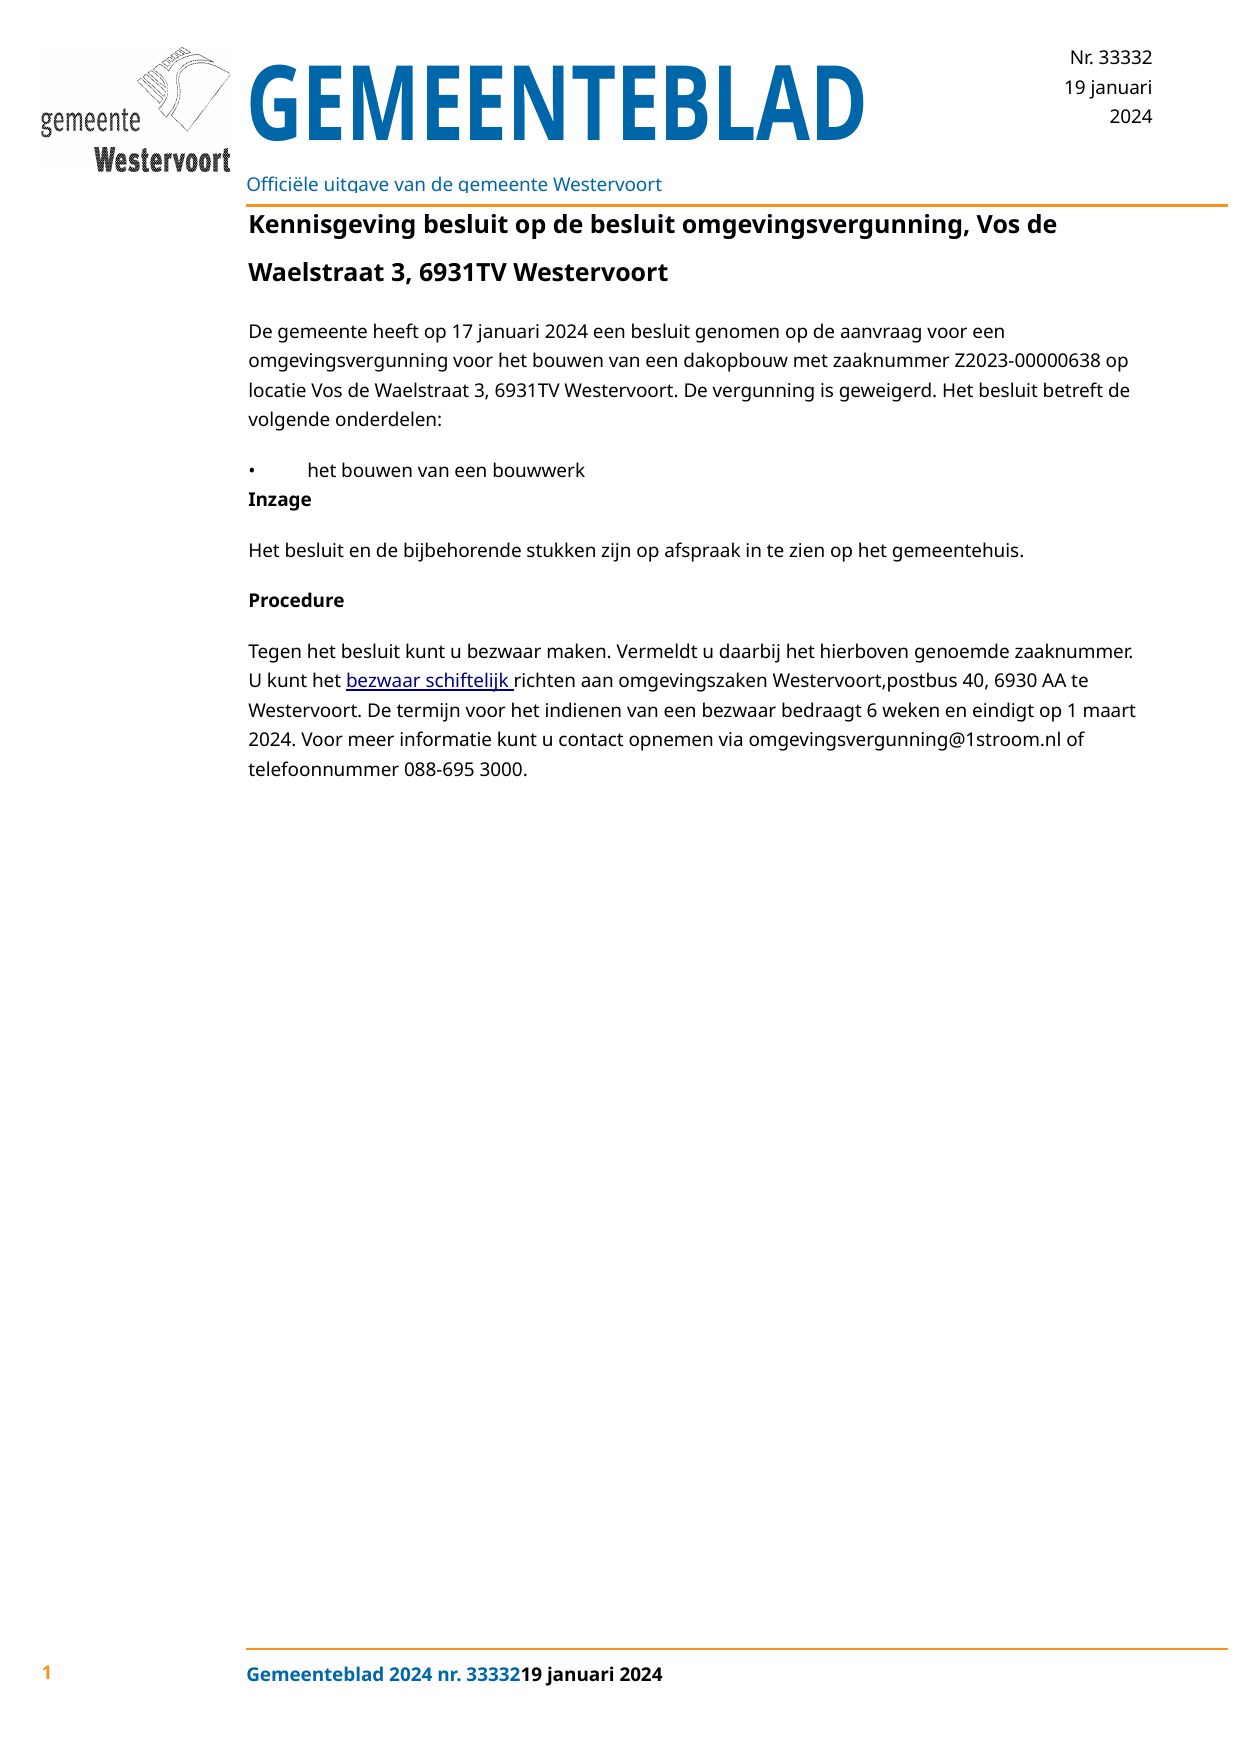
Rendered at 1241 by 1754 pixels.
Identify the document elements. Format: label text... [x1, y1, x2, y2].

text Tegen het besluit kunt u bezwaar maken. Vermeldt u daarbij het hierboven genoemde zaaknummer. U kunt het bezwaar schiftelijk richten aan omgevingszaken Westervoort,postbus 40, 6930 AA te Westervoort. De termijn voor het indienen van een bezwaar bedraagt 6 weken en eindigt op 1 maart 2024. Voor meer informatie kunt u contact opnemen via omgevingsvergunning@1stroom.nl of telefoonnummer 088-695 3000. [248, 638, 1152, 782]
text Het besluit en de bijbehorende stukken zijn op afspraak in te zien op het gemeentehuis. [248, 537, 1152, 563]
list het bouwen van een bouwwerk [248, 457, 1152, 483]
text Kennisgeving besluit op de besluit omgevingsvergunning, Vos de Waelstraat 3, 6931TV Westervoort [248, 207, 1152, 288]
picture [41, 47, 231, 172]
text Procedure [248, 587, 1152, 613]
text De gemeente heeft op 17 januari 2024 een besluit genomen op de aanvraag voor een omgevingsvergunning voor het bouwen van een dakopbouw met zaaknummer Z2023-00000638 op locatie Vos de Waelstraat 3, 6931TV Westervoort. De vergunning is geweigerd. Het besluit betreft de volgende onderdelen: [248, 318, 1152, 432]
text Inzage [248, 487, 1152, 512]
